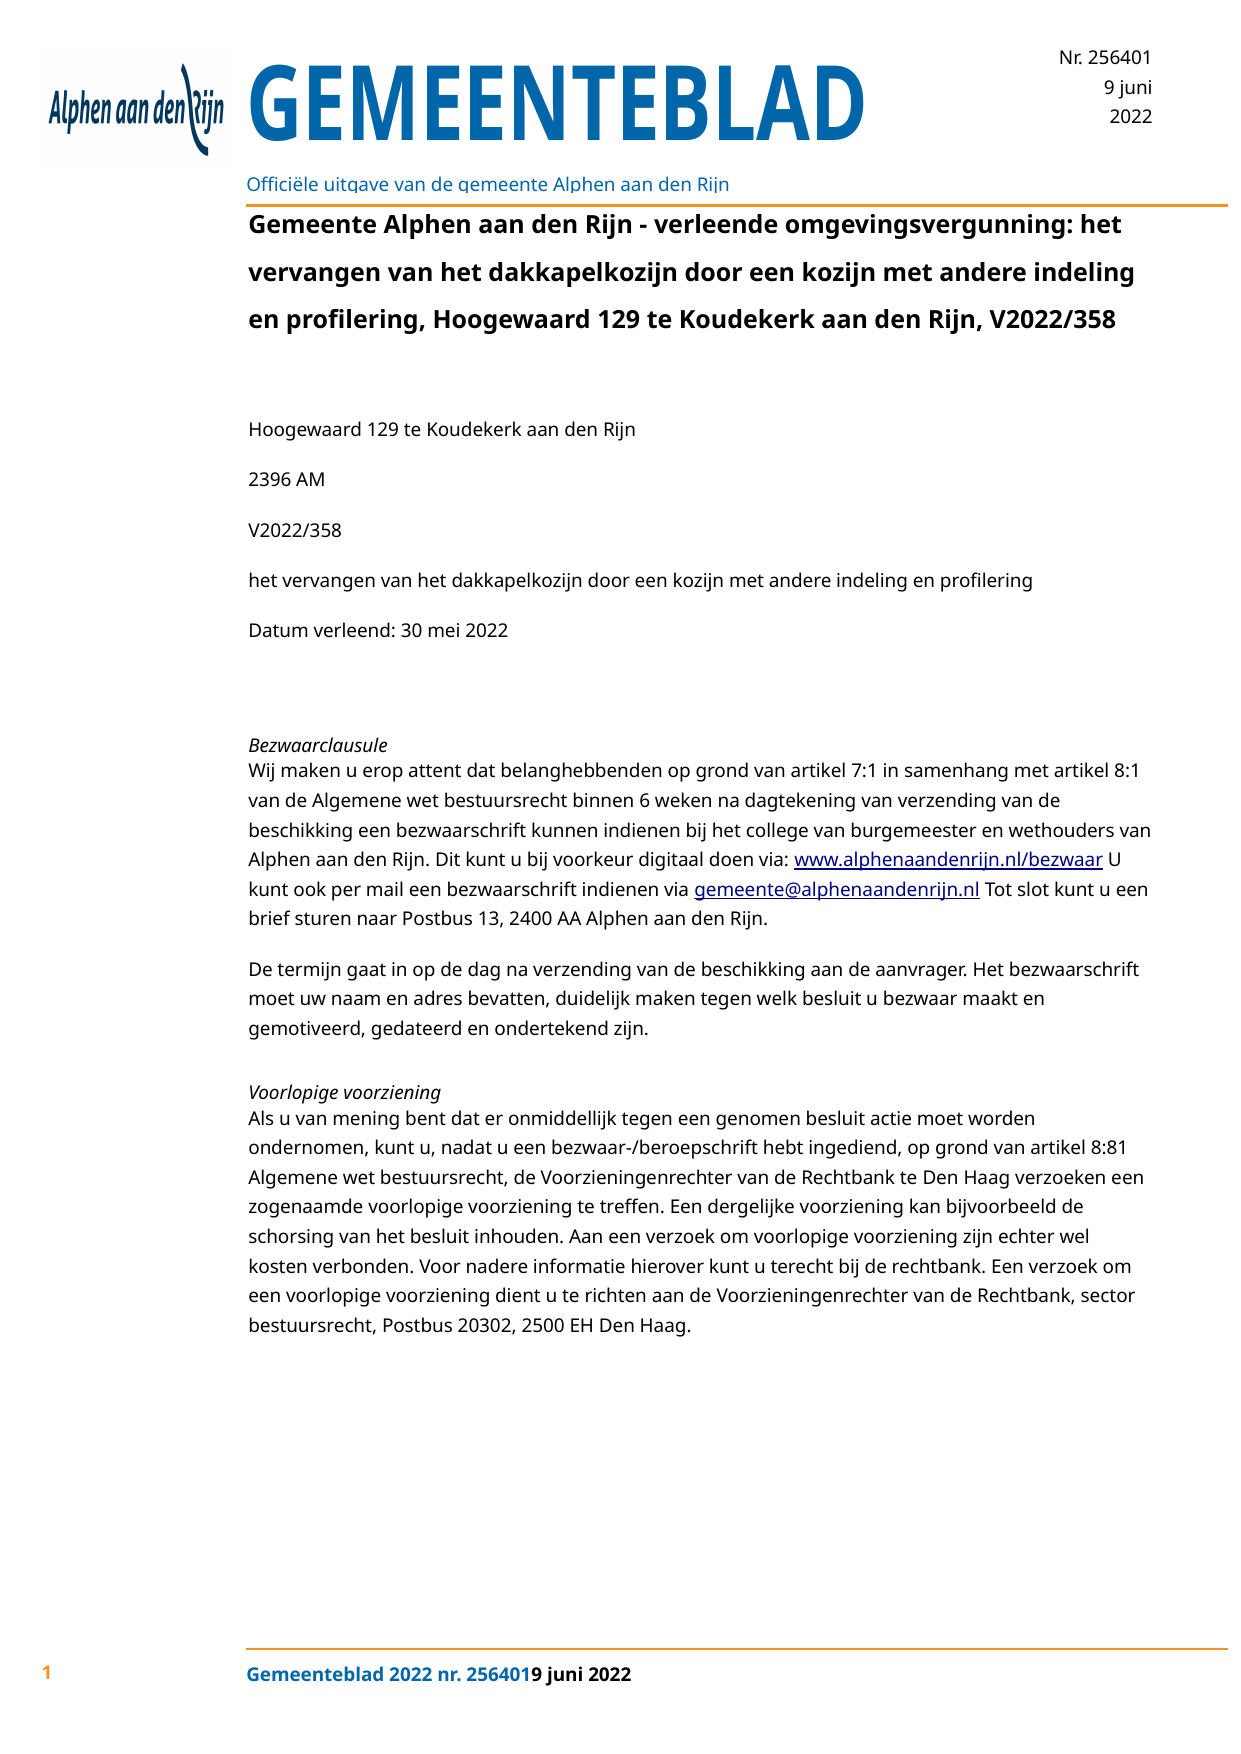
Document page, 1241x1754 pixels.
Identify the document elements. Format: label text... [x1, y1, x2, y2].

text V2022/358 [248, 517, 1152, 542]
text 2396 AM [248, 466, 1152, 492]
picture [41, 47, 231, 172]
text Datum verleend: 30 mei 2022 [248, 618, 1152, 643]
text De termijn gaat in op de dag na verzending van de beschikking aan de aanvrager. Het bezwaarschrift moet uw naam en adres bevatten, duidelijk maken tegen welk besluit u bezwaar maakt en gemotiveerd, gedateerd en ondertekend zijn. [248, 956, 1152, 1041]
text Als u van mening bent dat er onmiddellijk tegen een genomen besluit actie moet worden ondernomen, kunt u, nadat u een bezwaar-/beroepschrift hebt ingediend, op grond van artikel 8:81 Algemene wet bestuursrecht, de Voorzieningenrechter van de Rechtbank te Den Haag verzoeken een zogenaamde voorlopige voorziening te treffen. Een dergelijke voorziening kan bijvoorbeeld de schorsing van het besluit inhouden. Aan een verzoek om voorlopige voorziening zijn echter wel kosten verbonden. Voor nadere informatie hierover kunt u terecht bij de rechtbank. Een verzoek om een voorlopige voorziening dient u te richten aan de Voorzieningenrechter van de Rechtbank, sector bestuursrecht, Postbus 20302, 2500 EH Den Haag. [248, 1105, 1152, 1338]
text het vervangen van het dakkapelkozijn door een kozijn met andere indeling en profilering [248, 567, 1152, 593]
text Hoogewaard 129 te Koudekerk aan den Rijn [248, 416, 1152, 442]
text Bezwaarclausule [248, 732, 1152, 758]
text Voorlopige voorziening [248, 1079, 1152, 1105]
text Wij maken u erop attent dat belanghebbenden op grond van artikel 7:1 in samenhang met artikel 8:1 van de Algemene wet bestuursrecht binnen 6 weken na dagtekening van verzending van de beschikking een bezwaarschrift kunnen indienen bij het college van burgemeester en wethouders van Alphen aan den Rijn. Dit kunt u bij voorkeur digitaal doen via: www.alphenaandenrijn.nl/bezwaar U kunt ook per mail een bezwaarschrift indienen via gemeente@alphenaandenrijn.nl Tot slot kunt u een brief sturen naar Postbus 13, 2400 AA Alphen aan den Rijn. [248, 758, 1152, 931]
text Gemeente Alphen aan den Rijn - verleende omgevingsvergunning: het vervangen van het dakkapelkozijn door een kozijn met andere indeling en profilering, Hoogewaard 129 te Koudekerk aan den Rijn, V2022/358 [248, 207, 1152, 336]
